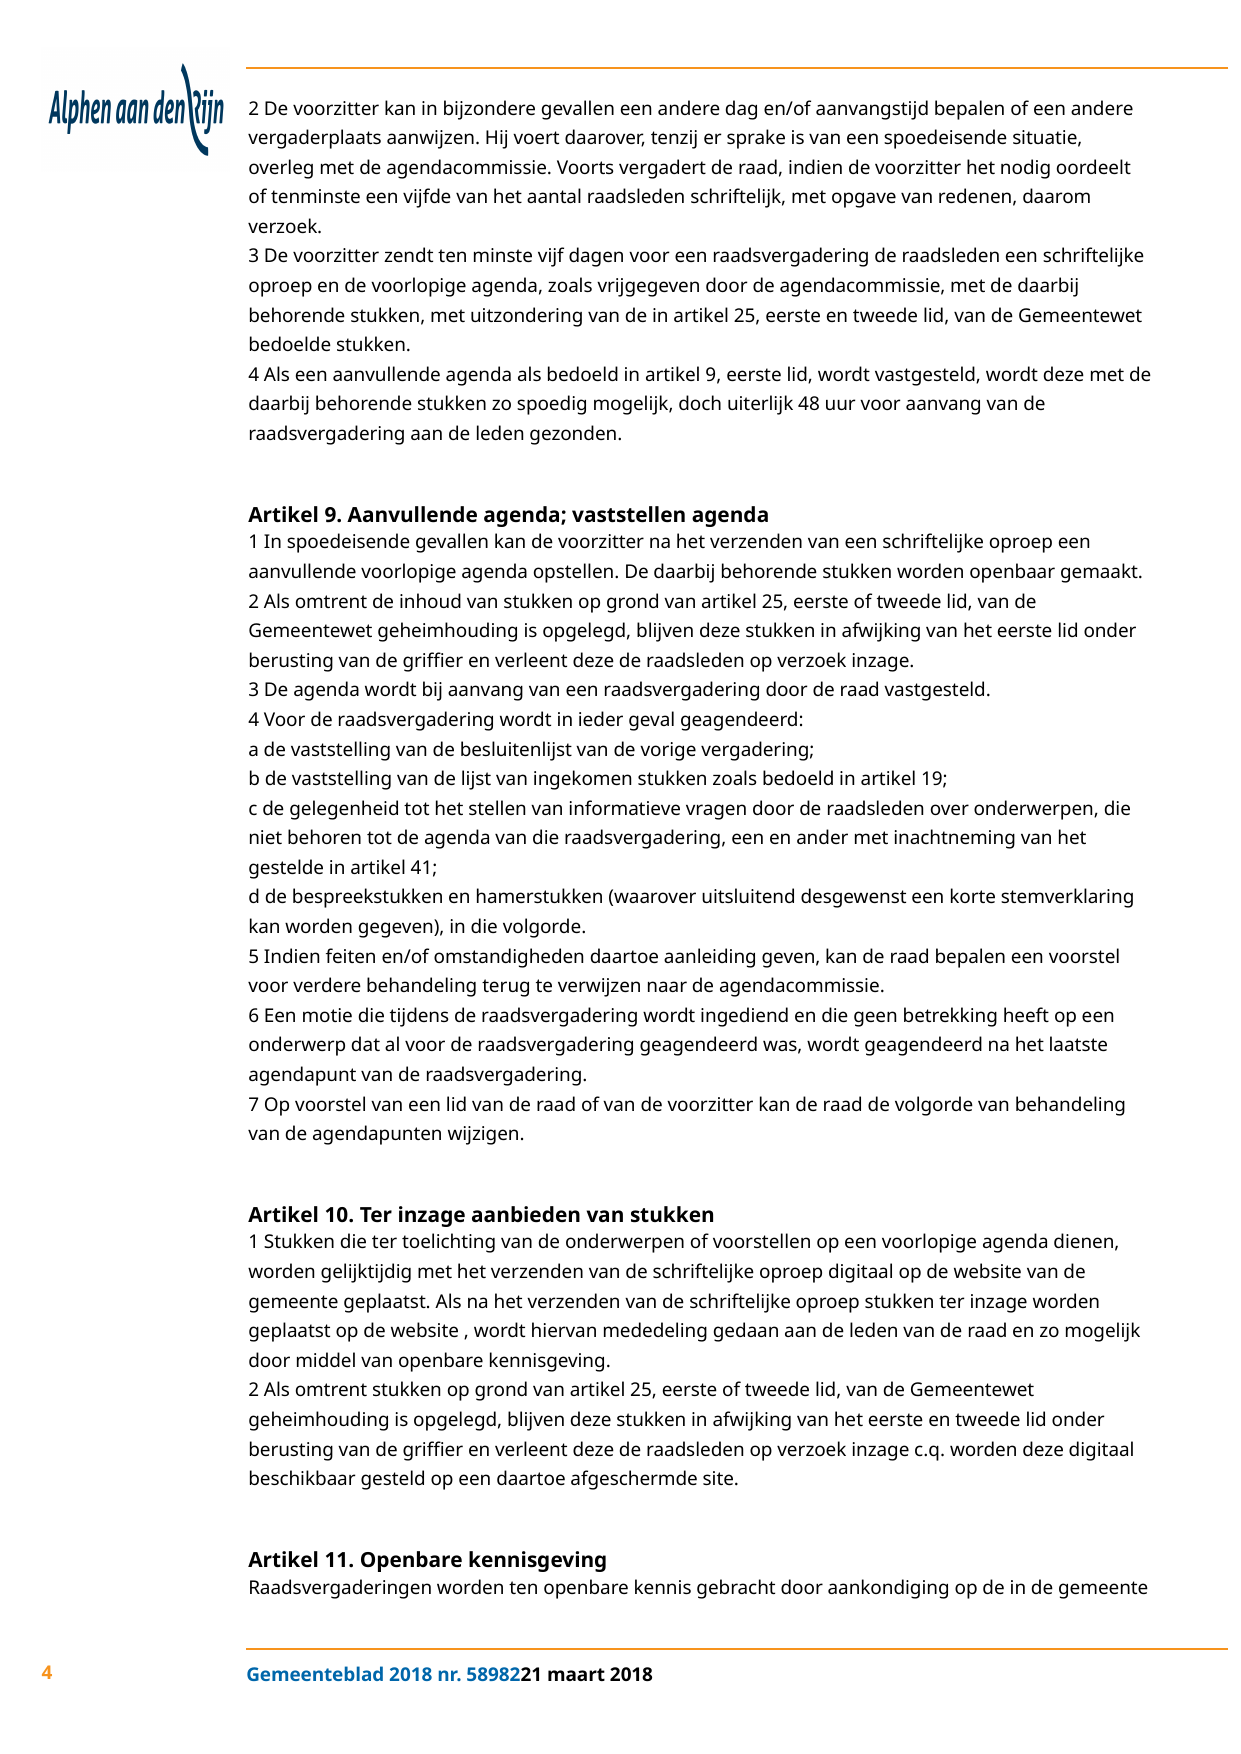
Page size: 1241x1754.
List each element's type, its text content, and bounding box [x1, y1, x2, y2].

text 6 Een motie die tijdens de raadsvergadering wordt ingediend en die geen betrekking heeft op een onderwerp dat al voor de raadsvergadering geagendeerd was, wordt geagendeerd na het laatste agendapunt van de raadsvergadering. [248, 1002, 1152, 1087]
text 2 Als omtrent de inhoud van stukken op grond van artikel 25, eerste of tweede lid, van de Gemeentewet geheimhouding is opgelegd, blijven deze stukken in afwijking van het eerste lid onder berusting van de griffier en verleent deze de raadsleden op verzoek inzage. [248, 588, 1152, 673]
text 3 De agenda wordt bij aanvang van een raadsvergadering door de raad vastgesteld. [248, 677, 1152, 702]
text Artikel 11. Openbare kennisgeving [248, 1545, 1152, 1574]
text b de vaststelling van de lijst van ingekomen stukken zoals bedoeld in artikel 19; [248, 765, 1152, 791]
text c de gelegenheid tot het stellen van informatieve vragen door de raadsleden over onderwerpen, die niet behoren tot de agenda van die raadsvergadering, een en ander met inachtneming van het gestelde in artikel 41; [248, 795, 1152, 880]
text Artikel 10. Ter inzage aanbieden van stukken [248, 1200, 1152, 1229]
text a de vaststelling van de besluitenlijst van de vorige vergadering; [248, 736, 1152, 761]
text 2 De voorzitter kan in bijzondere gevallen een andere dag en/of aanvangstijd bepalen of een andere vergaderplaats aanwijzen. Hij voert daarover, tenzij er sprake is van een spoedeisende situatie, overleg met de agendacommissie. Voorts vergadert de raad, indien de voorzitter het nodig oordeelt of tenminste een vijfde van het aantal raadsleden schriftelijk, met opgave van redenen, daarom verzoek. [248, 95, 1152, 239]
text 4 Voor de raadsvergadering wordt in ieder geval geagendeerd: [248, 706, 1152, 732]
text 1 In spoedeisende gevallen kan de voorzitter na het verzenden van een schriftelijke oproep een aanvullende voorlopige agenda opstellen. De daarbij behorende stukken worden openbaar gemaakt. [248, 529, 1152, 584]
text 2 Als omtrent stukken op grond van artikel 25, eerste of tweede lid, van de Gemeentewet geheimhouding is opgelegd, blijven deze stukken in afwijking van het eerste en tweede lid onder berusting van de griffier en verleent deze de raadsleden op verzoek inzage c.q. worden deze digitaal beschikbaar gesteld op een daartoe afgeschermde site. [248, 1377, 1152, 1491]
text 4 Als een aanvullende agenda als bedoeld in artikel 9, eerste lid, wordt vastgesteld, wordt deze met de daarbij behorende stukken zo spoedig mogelijk, doch uiterlijk 48 uur voor aanvang van de raadsvergadering aan de leden gezonden. [248, 361, 1152, 446]
text 7 Op voorstel van een lid van de raad of van de voorzitter kan de raad de volgorde van behandeling van de agendapunten wijzigen. [248, 1091, 1152, 1146]
picture [41, 47, 231, 172]
text d de bespreekstukken en hamerstukken (waarover uitsluitend desgewenst een korte stemverklaring kan worden gegeven), in die volgorde. [248, 884, 1152, 939]
text 1 Stukken die ter toelichting van de onderwerpen of voorstellen op een voorlopige agenda dienen, worden gelijktijdig met het verzenden van de schriftelijke oproep digitaal op de website van de gemeente geplaatst. Als na het verzenden van de schriftelijke oproep stukken ter inzage worden geplaatst op de website , wordt hiervan mededeling gedaan aan de leden van de raad en zo mogelijk door middel van openbare kennisgeving. [248, 1229, 1152, 1373]
text Artikel 9. Aanvullende agenda; vaststellen agenda [248, 500, 1152, 529]
text 5 Indien feiten en/of omstandigheden daartoe aanleiding geven, kan de raad bepalen een voorstel voor verdere behandeling terug te verwijzen naar de agendacommissie. [248, 943, 1152, 998]
text 3 De voorzitter zendt ten minste vijf dagen voor een raadsvergadering de raadsleden een schriftelijke oproep en de voorlopige agenda, zoals vrijgegeven door de agendacommissie, met de daarbij behorende stukken, met uitzondering van de in artikel 25, eerste en tweede lid, van de Gemeentewet bedoelde stukken. [248, 243, 1152, 357]
text Raadsvergaderingen worden ten openbare kennis gebracht door aankondiging op de in de gemeente [248, 1574, 1152, 1599]
